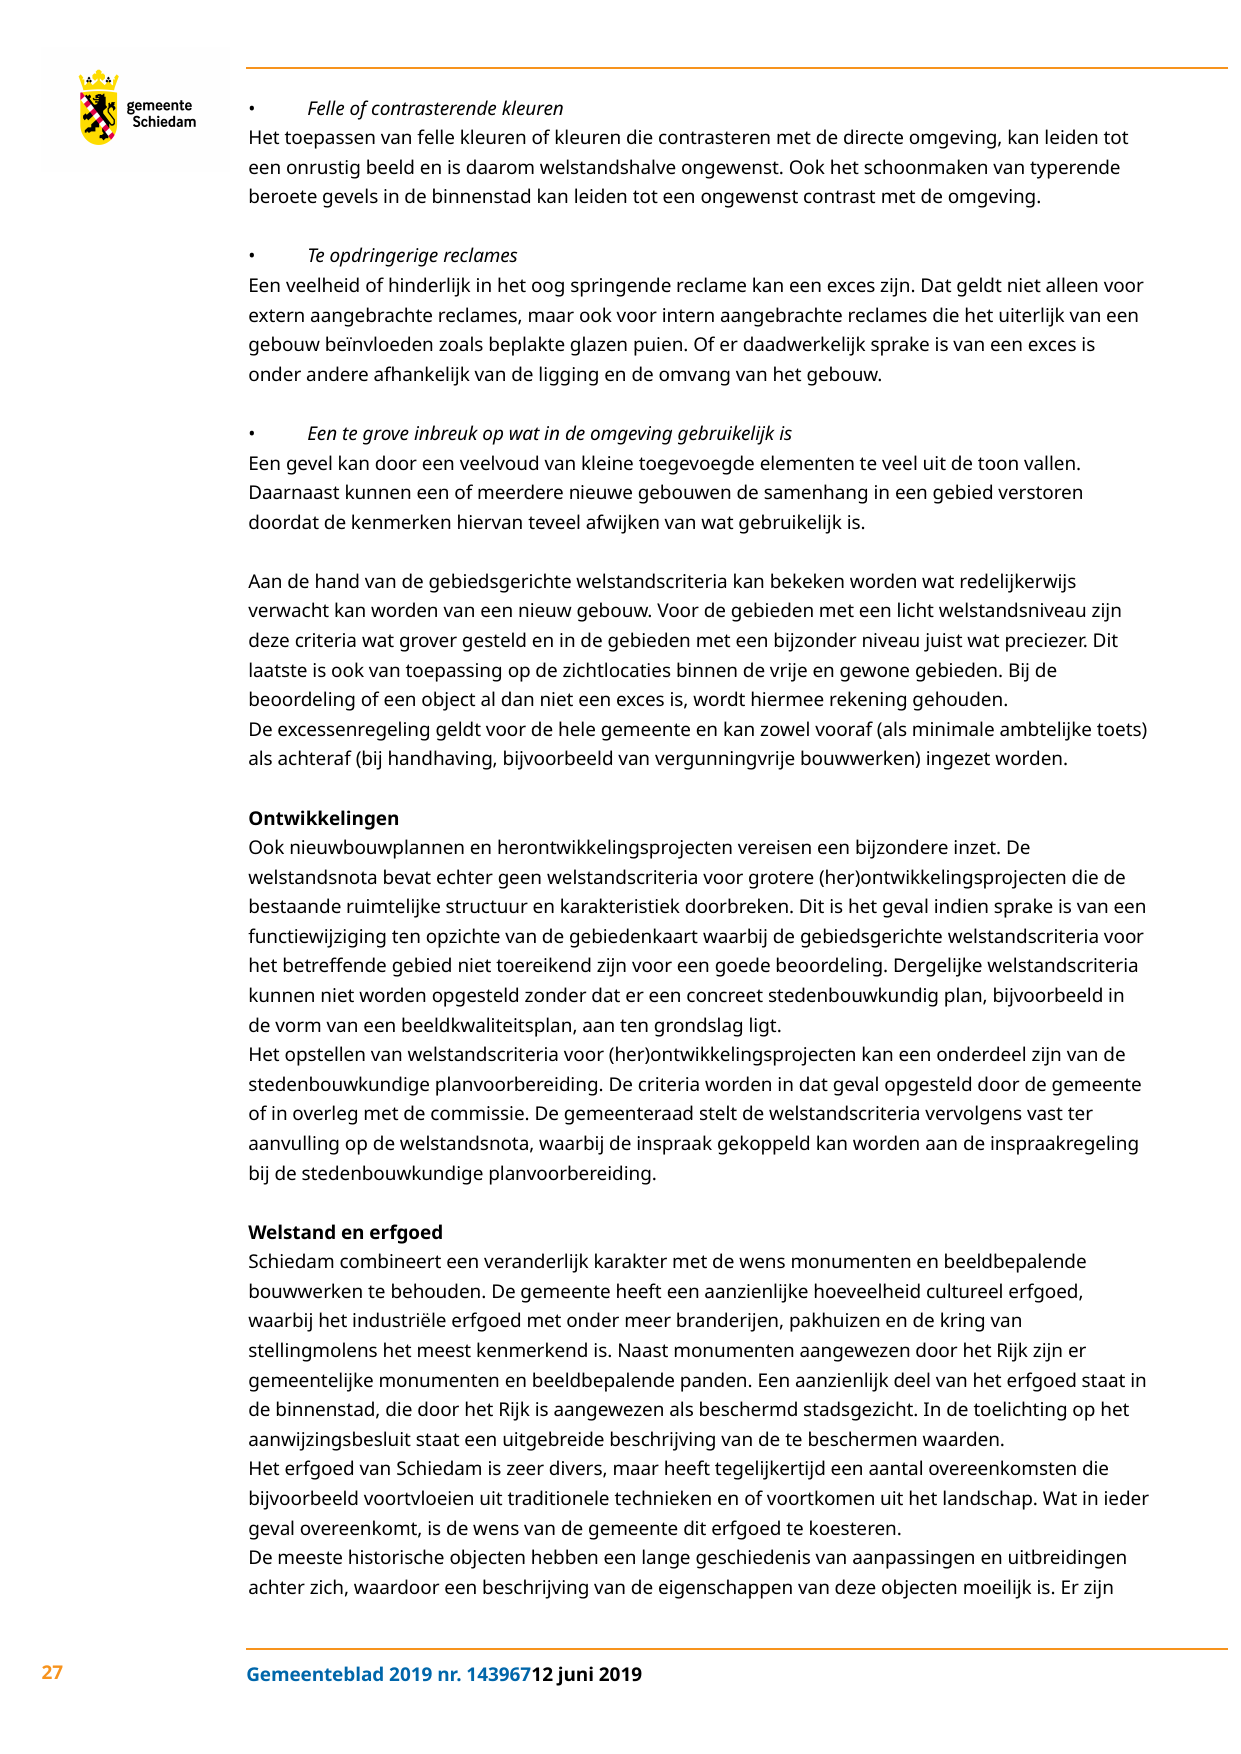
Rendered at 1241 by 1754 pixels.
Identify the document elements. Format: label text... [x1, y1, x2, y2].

text De meeste historische objecten hebben een lange geschiedenis van aanpassingen en uitbreidingen achter zich, waardoor een beschrijving van de eigenschappen van deze objecten moeilijk is. Er zijn [248, 1544, 1152, 1600]
picture [41, 47, 231, 172]
text Schiedam combineert een veranderlijk karakter met de wens monumenten en beeldbepalende bouwwerken te behouden. De gemeente heeft een aanzienlijke hoeveelheid cultureel erfgoed, waarbij het industriële erfgoed met onder meer branderijen, pakhuizen en de kring van stellingmolens het meest kenmerkend is. Naast monumenten aangewezen door het Rijk zijn er gemeentelijke monumenten en beeldbepalende panden. Een aanzienlijk deel van het erfgoed staat in de binnenstad, die door het Rijk is aangewezen als beschermd stadsgezicht. In de toelichting op het aanwijzingsbesluit staat een uitgebreide beschrijving van de te beschermen waarden. [248, 1248, 1152, 1452]
text Aan de hand van de gebiedsgerichte welstandscriteria kan bekeken worden wat redelijkerwijs verwacht kan worden van een nieuw gebouw. Voor de gebieden met een licht welstandsniveau zijn deze criteria wat grover gesteld en in de gebieden met een bijzonder niveau juist wat preciezer. Dit laatste is ook van toepassing op de zichtlocaties binnen de vrije en gewone gebieden. Bij de beoordeling of een object al dan niet een exces is, wordt hiermee rekening gehouden. [248, 568, 1152, 712]
list Een te grove inbreuk op wat in de omgeving gebruikelijk is [248, 420, 1152, 446]
list Te opdringerige reclames [248, 243, 1152, 268]
text De excessenregeling geldt voor de hele gemeente en kan zowel vooraf (als minimale ambtelijke toets) als achteraf (bij handhaving, bijvoorbeeld van vergunningvrije bouwwerken) ingezet worden. [248, 716, 1152, 771]
text Ontwikkelingen [248, 805, 1152, 831]
text Een gevel kan door een veelvoud van kleine toegevoegde elementen te veel uit de toon vallen. Daarnaast kunnen een of meerdere nieuwe gebouwen de samenhang in een gebied verstoren doordat de kenmerken hiervan teveel afwijken van wat gebruikelijk is. [248, 450, 1152, 535]
text Een veelheid of hinderlijk in het oog springende reclame kan een exces zijn. Dat geldt niet alleen voor extern aangebrachte reclames, maar ook voor intern aangebrachte reclames die het uiterlijk van een gebouw beïnvloeden zoals beplakte glazen puien. Of er daadwerkelijk sprake is van een exces is onder andere afhankelijk van de ligging en de omvang van het gebouw. [248, 272, 1152, 387]
text Ook nieuwbouwplannen en herontwikkelingsprojecten vereisen een bijzondere inzet. De welstandsnota bevat echter geen welstandscriteria voor grotere (her)ontwikkelingsprojecten die de bestaande ruimtelijke structuur en karakteristiek doorbreken. Dit is het geval indien sprake is van een functiewijziging ten opzichte van de gebiedenkaart waarbij de gebiedsgerichte welstandscriteria voor het betreffende gebied niet toereikend zijn voor een goede beoordeling. Dergelijke welstandscriteria kunnen niet worden opgesteld zonder dat er een concreet stedenbouwkundig plan, bijvoorbeeld in de vorm van een beeldkwaliteitsplan, aan ten grondslag ligt. [248, 834, 1152, 1038]
list Felle of contrasterende kleuren [248, 95, 1152, 121]
text Het toepassen van felle kleuren of kleuren die contrasteren met de directe omgeving, kan leiden tot een onrustig beeld en is daarom welstandshalve ongewenst. Ook het schoonmaken van typerende beroete gevels in de binnenstad kan leiden tot een ongewenst contrast met de omgeving. [248, 124, 1152, 209]
text Welstand en erfgoed [248, 1219, 1152, 1245]
text Het erfgoed van Schiedam is zeer divers, maar heeft tegelijkertijd een aantal overeenkomsten die bijvoorbeeld voortvloeien uit traditionele technieken en of voortkomen uit het landschap. Wat in ieder geval overeenkomt, is de wens van de gemeente dit erfgoed te koesteren. [248, 1456, 1152, 1541]
text Het opstellen van welstandscriteria voor (her)ontwikkelingsprojecten kan een onderdeel zijn van de stedenbouwkundige planvoorbereiding. De criteria worden in dat geval opgesteld door de gemeente of in overleg met de commissie. De gemeenteraad stelt de welstandscriteria vervolgens vast ter aanvulling op de welstandsnota, waarbij de inspraak gekoppeld kan worden aan de inspraakregeling bij de stedenbouwkundige planvoorbereiding. [248, 1041, 1152, 1186]
